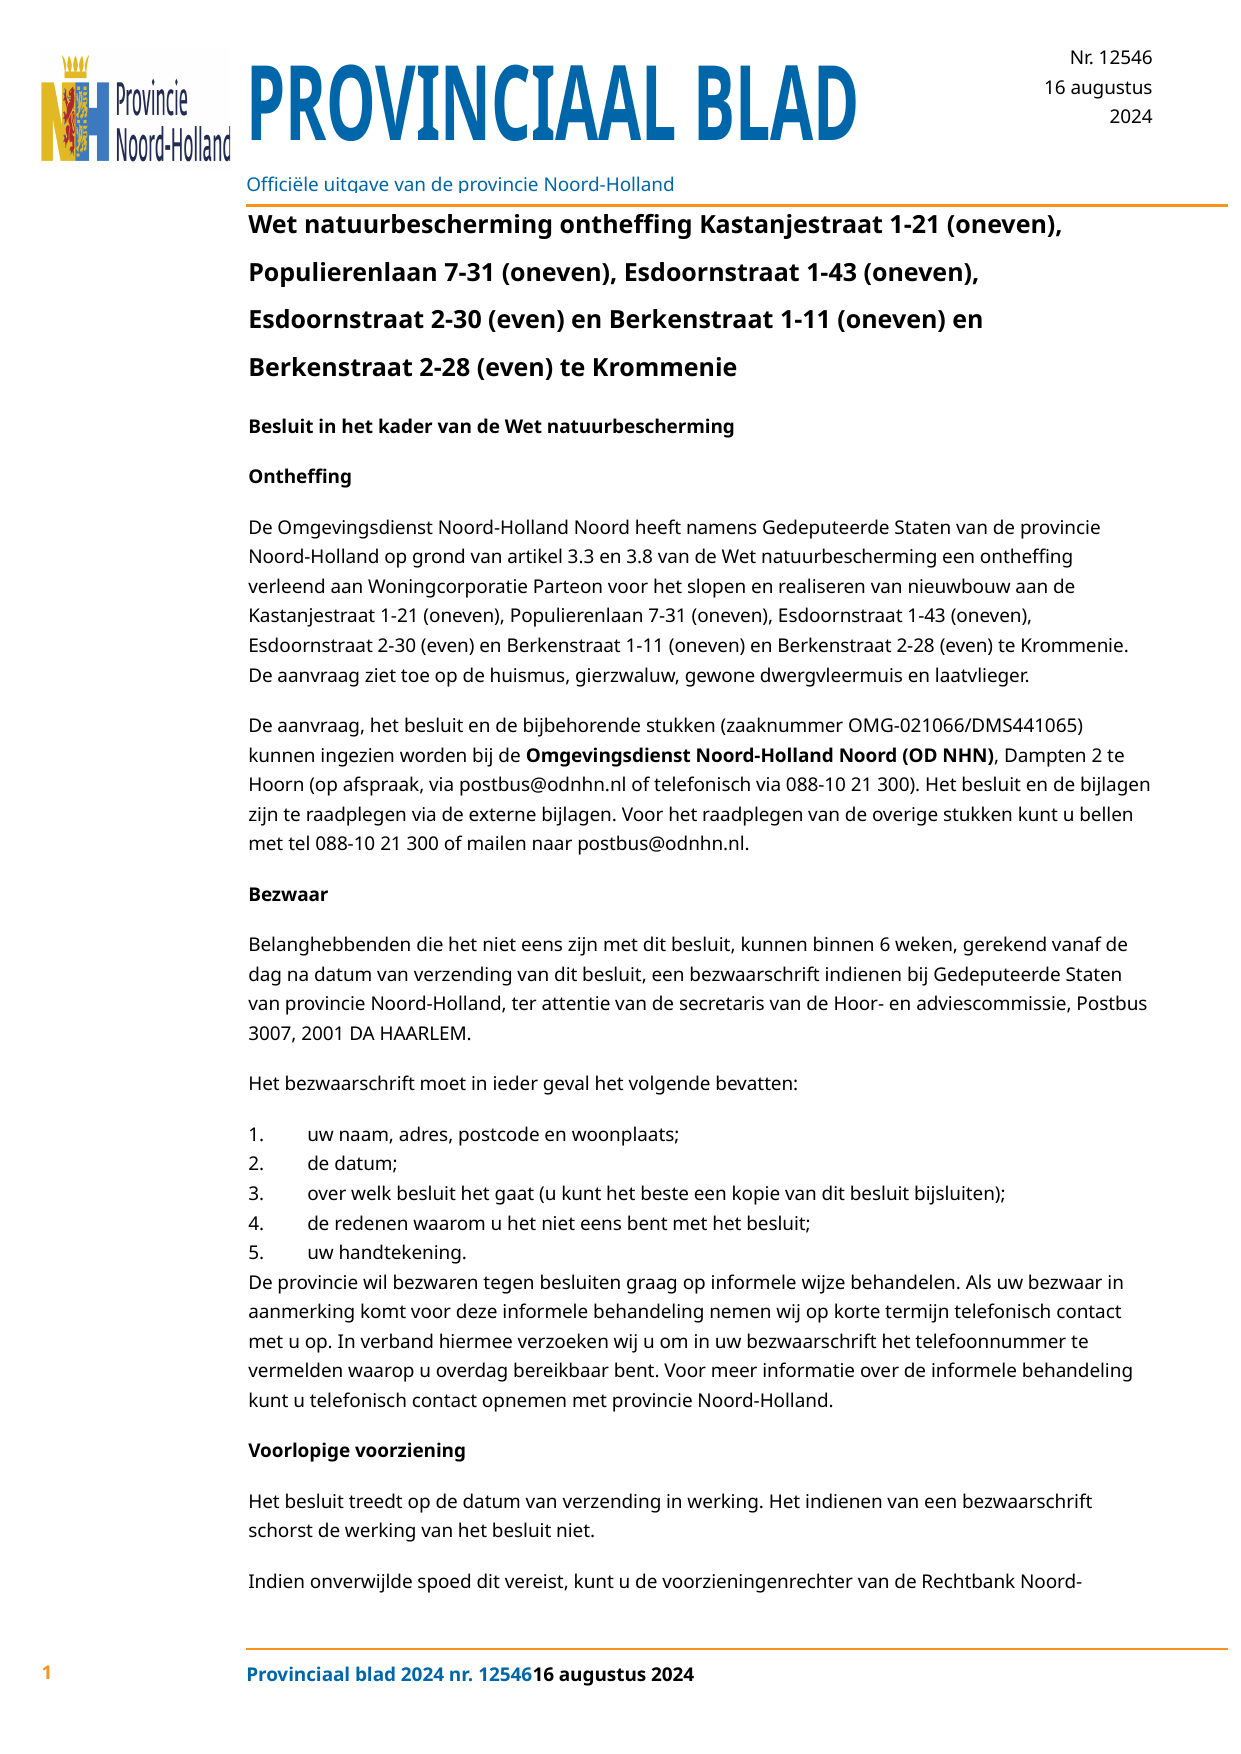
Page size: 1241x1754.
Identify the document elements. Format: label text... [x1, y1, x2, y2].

list de datum; [248, 1151, 1152, 1176]
text Ontheffing [248, 463, 1152, 489]
text Het besluit treedt op de datum van verzending in werking. Het indienen van een bezwaarschrift schorst de werking van het besluit niet. [248, 1488, 1152, 1543]
text De provincie wil bezwaren tegen besluiten graag op informele wijze behandelen. Als uw bezwaar in aanmerking komt voor deze informele behandeling nemen wij op korte termijn telefonisch contact met u op. In verband hiermee verzoeken wij u om in uw bezwaarschrift het telefoonnummer te vermelden waarop u overdag bereikbaar bent. Voor meer informatie over de informele behandeling kunt u telefonisch contact opnemen met provincie Noord-Holland. [248, 1269, 1152, 1413]
list uw handtekening. [248, 1239, 1152, 1265]
text Wet natuurbescherming ontheffing Kastanjestraat 1-21 (oneven), Populierenlaan 7-31 (oneven), Esdoornstraat 1-43 (oneven), Esdoornstraat 2-30 (even) en Berkenstraat 1-11 (oneven) en Berkenstraat 2-28 (even) te Krommenie [248, 207, 1152, 384]
picture [41, 47, 231, 172]
text Bezwaar [248, 881, 1152, 907]
text Belanghebbenden die het niet eens zijn met dit besluit, kunnen binnen 6 weken, gerekend vanaf de dag na datum van verzending van dit besluit, een bezwaarschrift indienen bij Gedeputeerde Staten van provincie Noord-Holland, ter attentie van de secretaris van de Hoor- en adviescommissie, Postbus 3007, 2001 DA HAARLEM. [248, 931, 1152, 1046]
list de redenen waarom u het niet eens bent met het besluit; [248, 1210, 1152, 1236]
text Voorlopige voorziening [248, 1438, 1152, 1463]
list over welk besluit het gaat (u kunt het beste een kopie van dit besluit bijsluiten); [248, 1180, 1152, 1206]
list uw naam, adres, postcode en woonplaats; [248, 1121, 1152, 1147]
text Het bezwaarschrift moet in ieder geval het volgende bevatten: [248, 1071, 1152, 1096]
text Indien onverwijlde spoed dit vereist, kunt u de voorzieningenrechter van de Rechtbank Noord- [248, 1568, 1152, 1594]
text De aanvraag, het besluit en de bijbehorende stukken (zaaknummer OMG-021066/DMS441065) kunnen ingezien worden bij de Omgevingsdienst Noord-Holland Noord (OD NHN), Dampten 2 te Hoorn (op afspraak, via postbus@odnhn.nl of telefonisch via 088-10 21 300). Het besluit en de bijlagen zijn te raadplegen via de externe bijlagen. Voor het raadplegen van de overige stukken kunt u bellen met tel 088-10 21 300 of mailen naar postbus@odnhn.nl. [248, 712, 1152, 856]
text De Omgevingsdienst Noord-Holland Noord heeft namens Gedeputeerde Staten van de provincie Noord-Holland op grond van artikel 3.3 en 3.8 van de Wet natuurbescherming een ontheffing verleend aan Woningcorporatie Parteon voor het slopen en realiseren van nieuwbouw aan de Kastanjestraat 1-21 (oneven), Populierenlaan 7-31 (oneven), Esdoornstraat 1-43 (oneven), Esdoornstraat 2-30 (even) en Berkenstraat 1-11 (oneven) en Berkenstraat 2-28 (even) te Krommenie. De aanvraag ziet toe op de huismus, gierzwaluw, gewone dwergvleermuis en laatvlieger. [248, 514, 1152, 688]
text Besluit in het kader van de Wet natuurbescherming [248, 413, 1152, 439]
